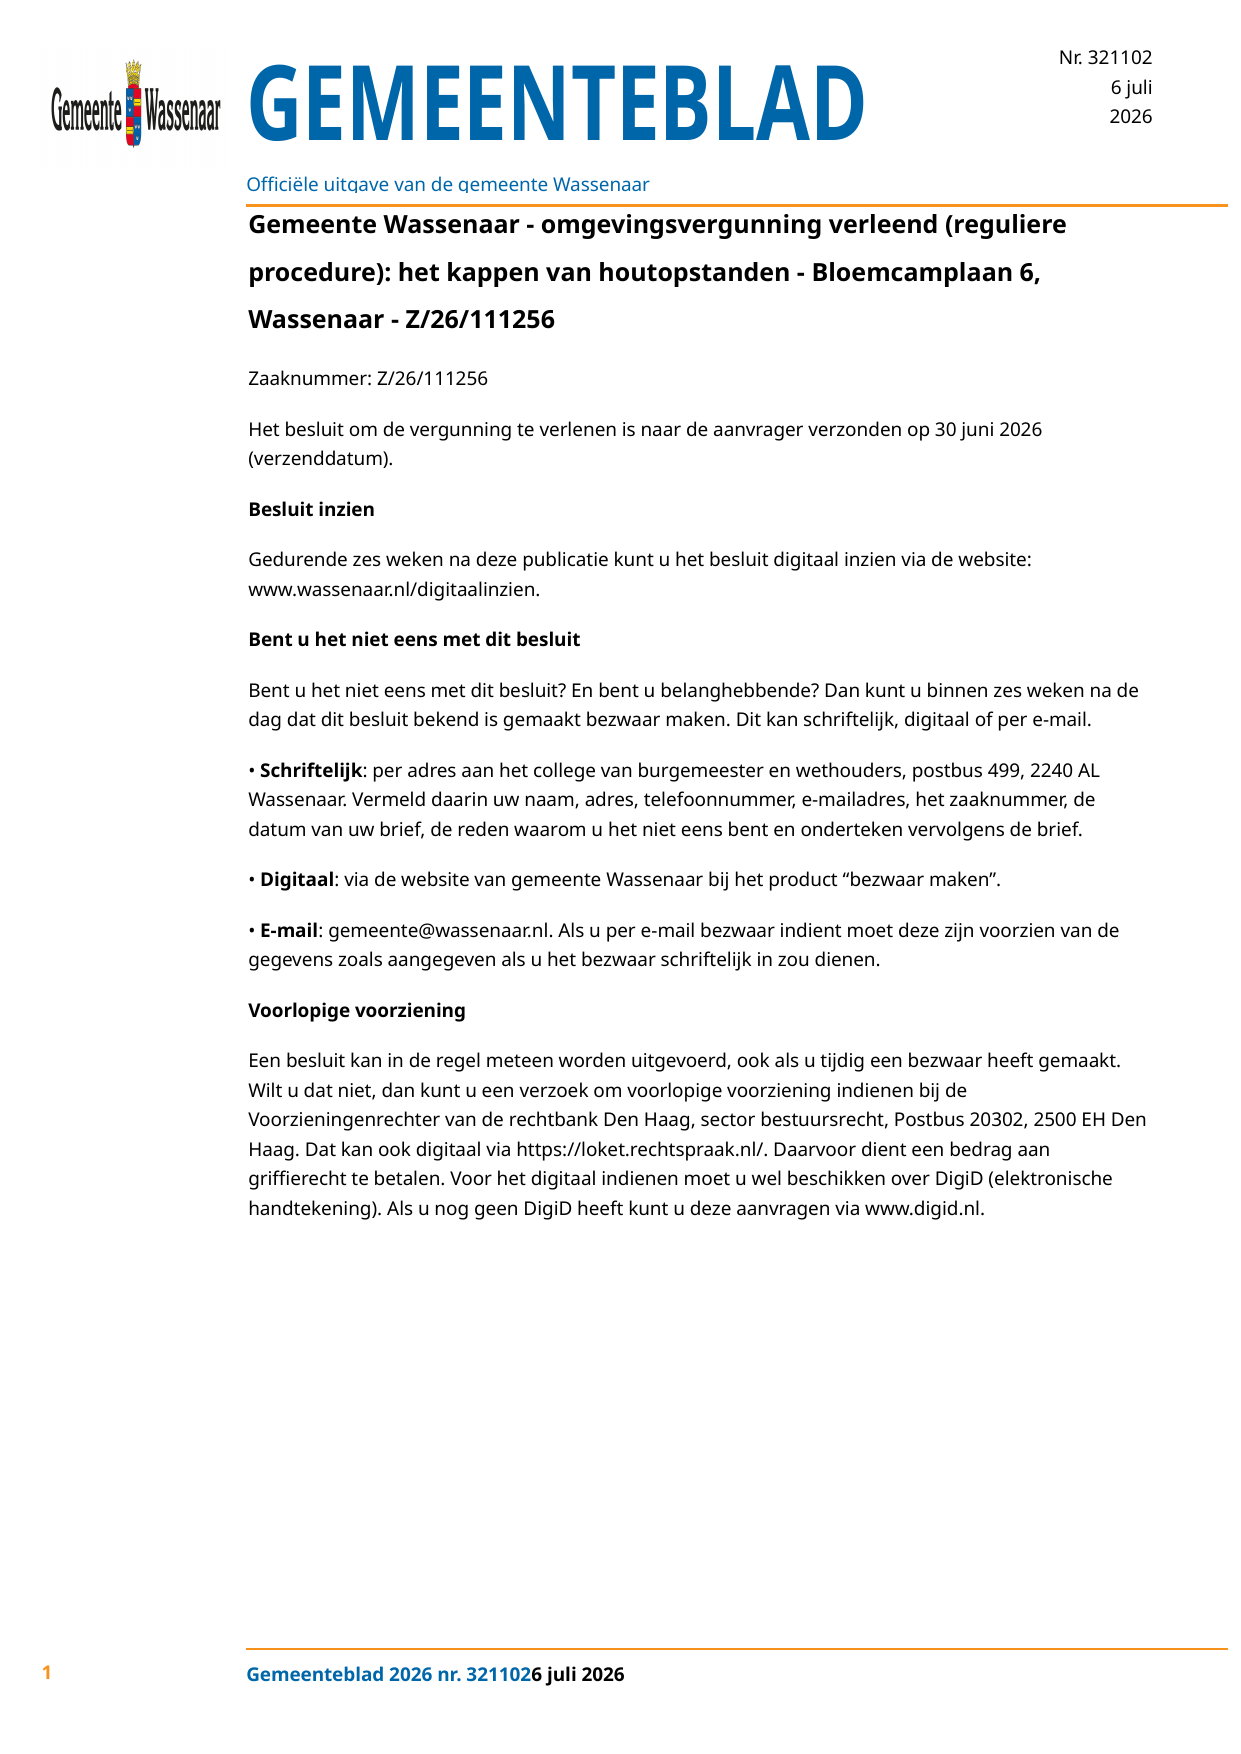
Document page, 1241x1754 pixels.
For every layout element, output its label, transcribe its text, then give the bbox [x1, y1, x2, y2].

text Een besluit kan in de regel meteen worden uitgevoerd, ook als u tijdig een bezwaar heeft gemaakt. Wilt u dat niet, dan kunt u een verzoek om voorlopige voorziening indienen bij de Voorzieningenrechter van de rechtbank Den Haag, sector bestuursrecht, Postbus 20302, 2500 EH Den Haag. Dat kan ook digitaal via https://loket.rechtspraak.nl/. Daarvoor dient een bedrag aan griffierecht te betalen. Voor het digitaal indienen moet u wel beschikken over DigiD (elektronische handtekening). Als u nog geen DigiD heeft kunt u deze aanvragen via www.digid.nl. [248, 1047, 1152, 1221]
text Bent u het niet eens met dit besluit? En bent u belanghebbende? Dan kunt u binnen zes weken na de dag dat dit besluit bekend is gemaakt bezwaar maken. Dit kan schriftelijk, digitaal of per e-mail. [248, 677, 1152, 732]
text Besluit inzien [248, 496, 1152, 522]
text Gedurende zes weken na deze publicatie kunt u het besluit digitaal inzien via de website: www.wassenaar.nl/digitaalinzien. [248, 546, 1152, 602]
text Het besluit om de vergunning te verlenen is naar de aanvrager verzonden op 30 juni 2026 (verzenddatum). [248, 416, 1152, 471]
picture [41, 47, 231, 172]
text Bent u het niet eens met dit besluit [248, 626, 1152, 652]
text • Schriftelijk: per adres aan het college van burgemeester en wethouders, postbus 499, 2240 AL Wassenaar. Vermeld daarin uw naam, adres, telefoonnummer, e-mailadres, het zaaknummer, de datum van uw brief, de reden waarom u het niet eens bent en onderteken vervolgens de brief. [248, 757, 1152, 842]
text • E-mail: gemeente@wassenaar.nl. Als u per e-mail bezwaar indient moet deze zijn voorzien van de gegevens zoals aangegeven als u het bezwaar schriftelijk in zou dienen. [248, 917, 1152, 972]
text Zaaknummer: Z/26/111256 [248, 366, 1152, 391]
text Voorlopige voorziening [248, 997, 1152, 1022]
text • Digitaal: via de website van gemeente Wassenaar bij het product “bezwaar maken”. [248, 866, 1152, 892]
text Gemeente Wassenaar - omgevingsvergunning verleend (reguliere procedure): het kappen van houtopstanden - Bloemcamplaan 6, Wassenaar - Z/26/111256 [248, 207, 1152, 336]
